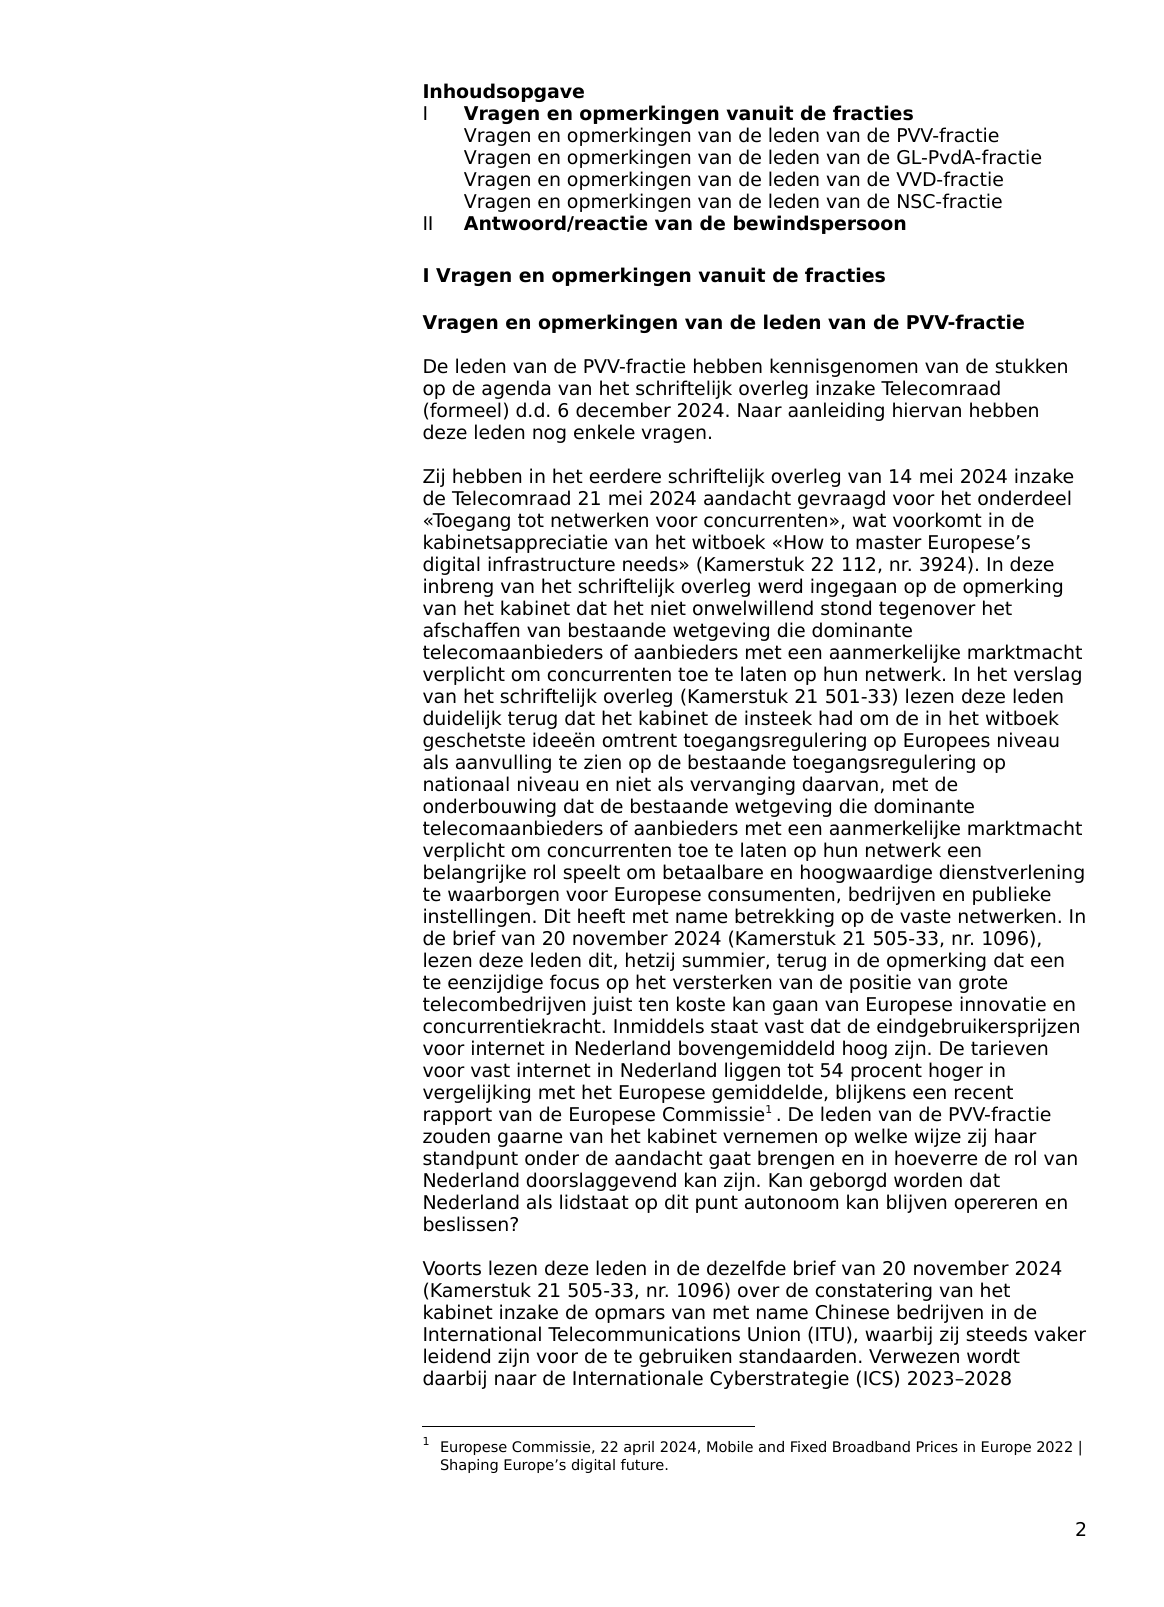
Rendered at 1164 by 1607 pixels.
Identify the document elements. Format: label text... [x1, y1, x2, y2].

text Vragen en opmerkingen van de leden van de NSC-fractie [464, 191, 1087, 213]
subtitle Vragen en opmerkingen van de leden van de PVV-fractie [422, 312, 1087, 334]
text De leden van de PVV-fractie hebben kennisgenomen van de stukken op de agenda van het schriftelijk overleg inzake Telecomraad (formeel) d.d. 6 december 2024. Naar aanleiding hiervan hebben deze leden nog enkele vragen. [422, 356, 1087, 444]
text II Antwoord/reactie van de bewindspersoon [422, 213, 1087, 235]
subtitle Inhoudsopgave [422, 81, 1087, 103]
text Voorts lezen deze leden in de dezelfde brief van 20 november 2024 (Kamerstuk 21 505-33, nr. 1096) over de constatering van het kabinet inzake de opmars van met name Chinese bedrijven in de International Telecommunications Union (ITU), waarbij zij steeds vaker leidend zijn voor de te gebruiken standaarden. Verwezen wordt daarbij naar de Internationale Cyberstrategie (ICS) 2023–2028 [422, 1258, 1087, 1390]
text I Vragen en opmerkingen vanuit de fracties [422, 103, 1087, 125]
text Zij hebben in het eerdere schriftelijk overleg van 14 mei 2024 inzake de Telecomraad 21 mei 2024 aandacht gevraagd voor het onderdeel «Toegang tot netwerken voor concurrenten», wat voorkomt in de kabinetsappreciatie van het witboek «How to master Europese’s digital infrastructure needs» (Kamerstuk 22 112, nr. 3924). In deze inbreng van het schriftelijk overleg werd ingegaan op de opmerking van het kabinet dat het niet onwelwillend stond tegenover het afschaffen van bestaande wetgeving die dominante telecomaanbieders of aanbieders met een aanmerkelijke marktmacht verplicht om concurrenten toe te laten op hun netwerk. In het verslag van het schriftelijk overleg (Kamerstuk 21 501-33) lezen deze leden duidelijk terug dat het kabinet de insteek had om de in het witboek geschetste ideeën omtrent toegangsregulering op Europees niveau als aanvulling te zien op de bestaande toegangsregulering op nationaal niveau en niet als vervanging daarvan, met de onderbouwing dat de bestaande wetgeving die dominante telecomaanbieders of aanbieders met een aanmerkelijke marktmacht verplicht om concurrenten toe te laten op hun netwerk een belangrijke rol speelt om betaalbare en hoogwaardige dienstverlening te waarborgen voor Europese consumenten, bedrijven en publieke instellingen. Dit heeft met name betrekking op de vaste netwerken. In de brief van 20 november 2024 (Kamerstuk 21 505-33, nr. 1096), lezen deze leden dit, hetzij summier, terug in de opmerking dat een te eenzijdige focus op het versterken van de positie van grote telecombedrijven juist ten koste kan gaan van Europese innovatie en concurrentiekracht. Inmiddels staat vast dat de eindgebruikersprijzen voor internet in Nederland bovengemiddeld hoog zijn. De tarieven voor vast internet in Nederland liggen tot 54 procent hoger in vergelijking met het Europese gemiddelde, blijkens een recent rapport van de Europese Commissie. De leden van de PVV-fractie zouden gaarne van het kabinet vernemen op welke wijze zij haar standpunt onder de aandacht gaat brengen en in hoeverre de rol van Nederland doorslaggevend kan zijn. Kan geborgd worden dat Nederland als lidstaat op dit punt autonoom kan blijven opereren en beslissen? [422, 466, 1087, 1236]
text Vragen en opmerkingen van de leden van de VVD-fractie [464, 169, 1087, 191]
text Vragen en opmerkingen van de leden van de GL-PvdA-fractie [464, 147, 1087, 169]
text Europese Commissie, 22 april 2024, Mobile and Fixed Broadband Prices in Europe 2022 | Shaping Europe’s digital future. [422, 1435, 1087, 1474]
subtitle I Vragen en opmerkingen vanuit de fracties [422, 265, 1087, 287]
text Vragen en opmerkingen van de leden van de PVV-fractie [464, 125, 1087, 147]
